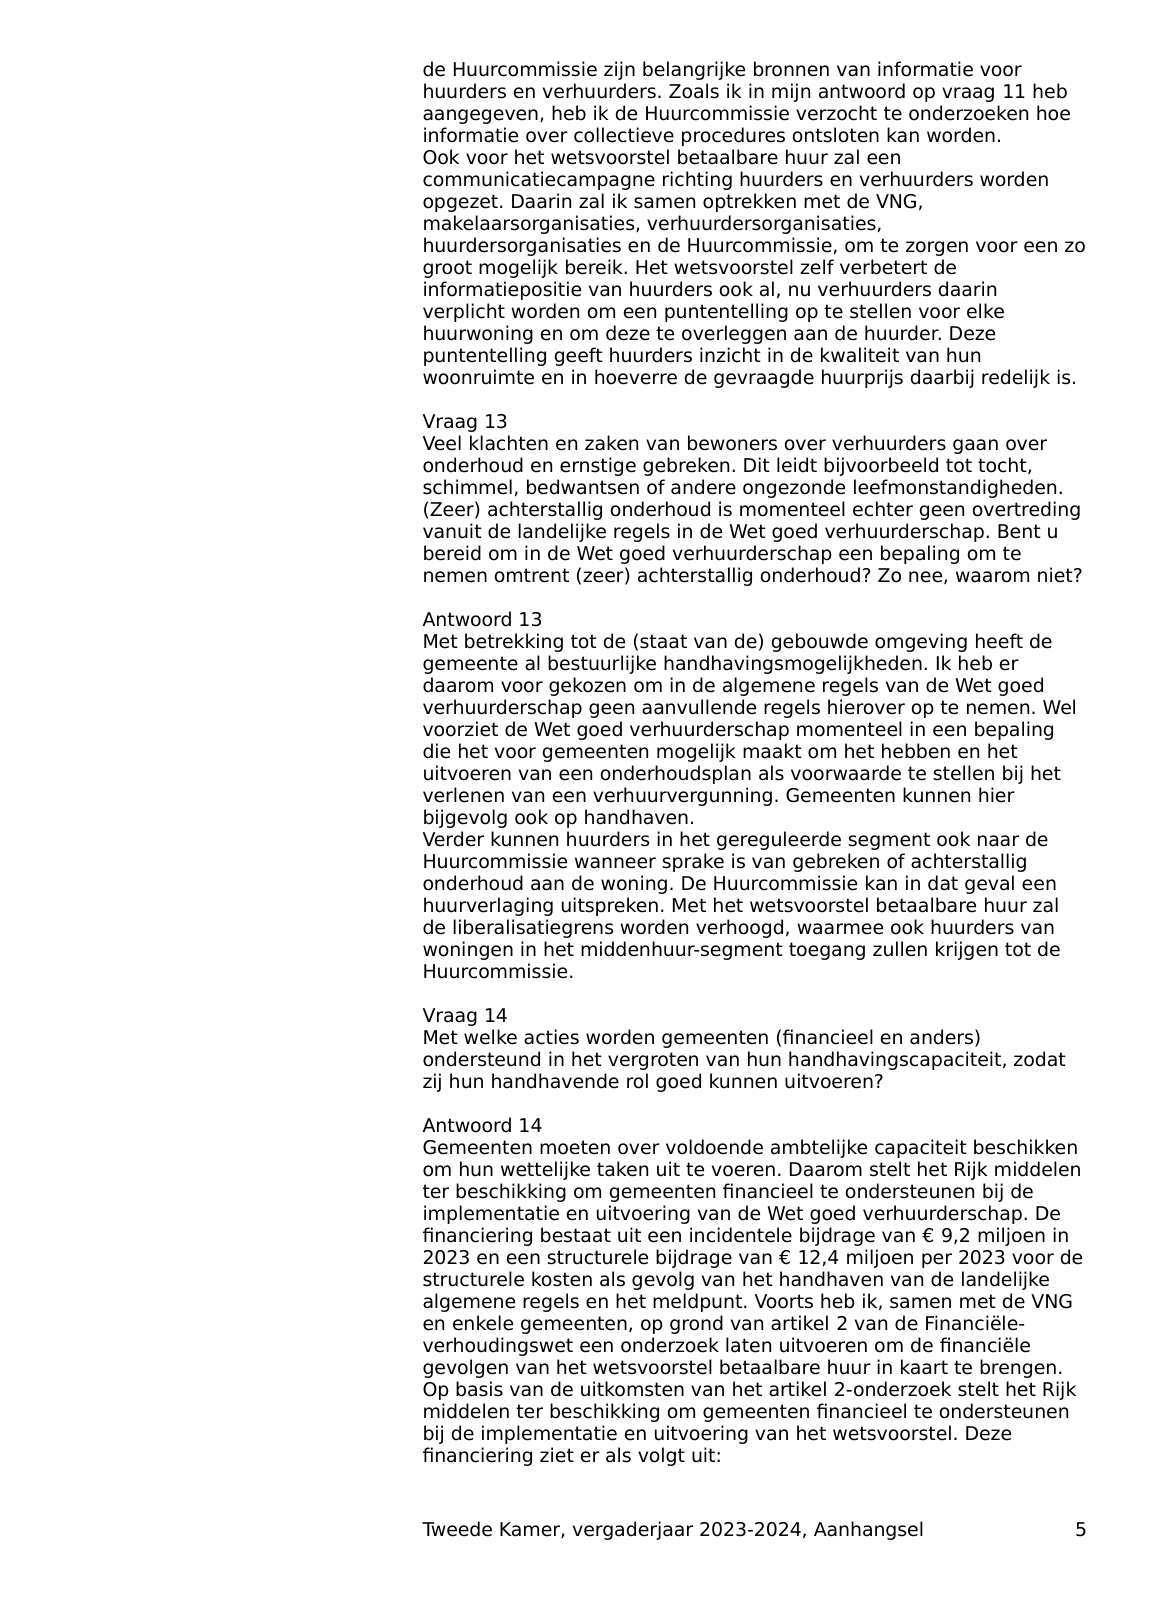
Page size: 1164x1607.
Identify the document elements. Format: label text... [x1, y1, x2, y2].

text Verder kunnen huurders in het gereguleerde segment ook naar de Huurcommissie wanneer sprake is van gebreken of achterstallig onderhoud aan de woning. De Huurcommissie kan in dat geval een huurverlaging uitspreken. Met het wetsvoorstel betaalbare huur zal de liberalisatiegrens worden verhoogd, waarmee ook huurders van woningen in het middenhuur-segment toegang zullen krijgen tot de Huurcommissie. [422, 829, 1087, 983]
text Ook voor het wetsvoorstel betaalbare huur zal een communicatiecampagne richting huurders en verhuurders worden opgezet. Daarin zal ik samen optrekken met de VNG, makelaarsorganisaties, verhuurdersorganisaties, huurdersorganisaties en de Huurcommissie, om te zorgen voor een zo groot mogelijk bereik. Het wetsvoorstel zelf verbetert de informatiepositie van huurders ook al, nu verhuurders daarin verplicht worden om een puntentelling op te stellen voor elke huurwoning en om deze te overleggen aan de huurder. Deze puntentelling geeft huurders inzicht in de kwaliteit van hun woonruimte en in hoeverre de gevraagde huurprijs daarbij redelijk is. [422, 147, 1087, 389]
text Antwoord 14 [422, 1115, 1087, 1137]
text Met welke acties worden gemeenten (financieel en anders) ondersteund in het vergroten van hun handhavingscapaciteit, zodat zij hun handhavende rol goed kunnen uitvoeren? [422, 1027, 1087, 1093]
text Antwoord 13 [422, 609, 1087, 631]
text Gemeenten moeten over voldoende ambtelijke capaciteit beschikken om hun wettelijke taken uit te voeren. Daarom stelt het Rijk middelen ter beschikking om gemeenten financieel te ondersteunen bij de implementatie en uitvoering van de Wet goed verhuurderschap. De financiering bestaat uit een incidentele bijdrage van € 9,2 miljoen in 2023 en een structurele bijdrage van € 12,4 miljoen per 2023 voor de structurele kosten als gevolg van het handhaven van de landelijke algemene regels en het meldpunt. Voorts heb ik, samen met de VNG en enkele gemeenten, op grond van artikel 2 van de Financiële-verhoudingswet een onderzoek laten uitvoeren om de financiële gevolgen van het wetsvoorstel betaalbare huur in kaart te brengen. Op basis van de uitkomsten van het artikel 2-onderzoek stelt het Rijk middelen ter beschikking om gemeenten financieel te ondersteunen bij de implementatie en uitvoering van het wetsvoorstel. Deze financiering ziet er als volgt uit: [422, 1137, 1087, 1467]
text Veel klachten en zaken van bewoners over verhuurders gaan over onderhoud en ernstige gebreken. Dit leidt bijvoorbeeld tot tocht, schimmel, bedwantsen of andere ongezonde leefmonstandigheden. (Zeer) achterstallig onderhoud is momenteel echter geen overtreding vanuit de landelijke regels in de Wet goed verhuurderschap. Bent u bereid om in de Wet goed verhuurderschap een bepaling om te nemen omtrent (zeer) achterstallig onderhoud? Zo nee, waarom niet? [422, 433, 1087, 587]
text Vraag 14 [422, 1005, 1087, 1027]
text Vraag 13 [422, 411, 1087, 433]
text de Huurcommissie zijn belangrijke bronnen van informatie voor huurders en verhuurders. Zoals ik in mijn antwoord op vraag 11 heb aangegeven, heb ik de Huurcommissie verzocht te onderzoeken hoe informatie over collectieve procedures ontsloten kan worden. [422, 59, 1087, 147]
text Met betrekking tot de (staat van de) gebouwde omgeving heeft de gemeente al bestuurlijke handhavingsmogelijkheden. Ik heb er daarom voor gekozen om in de algemene regels van de Wet goed verhuurderschap geen aanvullende regels hierover op te nemen. Wel voorziet de Wet goed verhuurderschap momenteel in een bepaling die het voor gemeenten mogelijk maakt om het hebben en het uitvoeren van een onderhoudsplan als voorwaarde te stellen bij het verlenen van een verhuurvergunning. Gemeenten kunnen hier bijgevolg ook op handhaven. [422, 631, 1087, 829]
